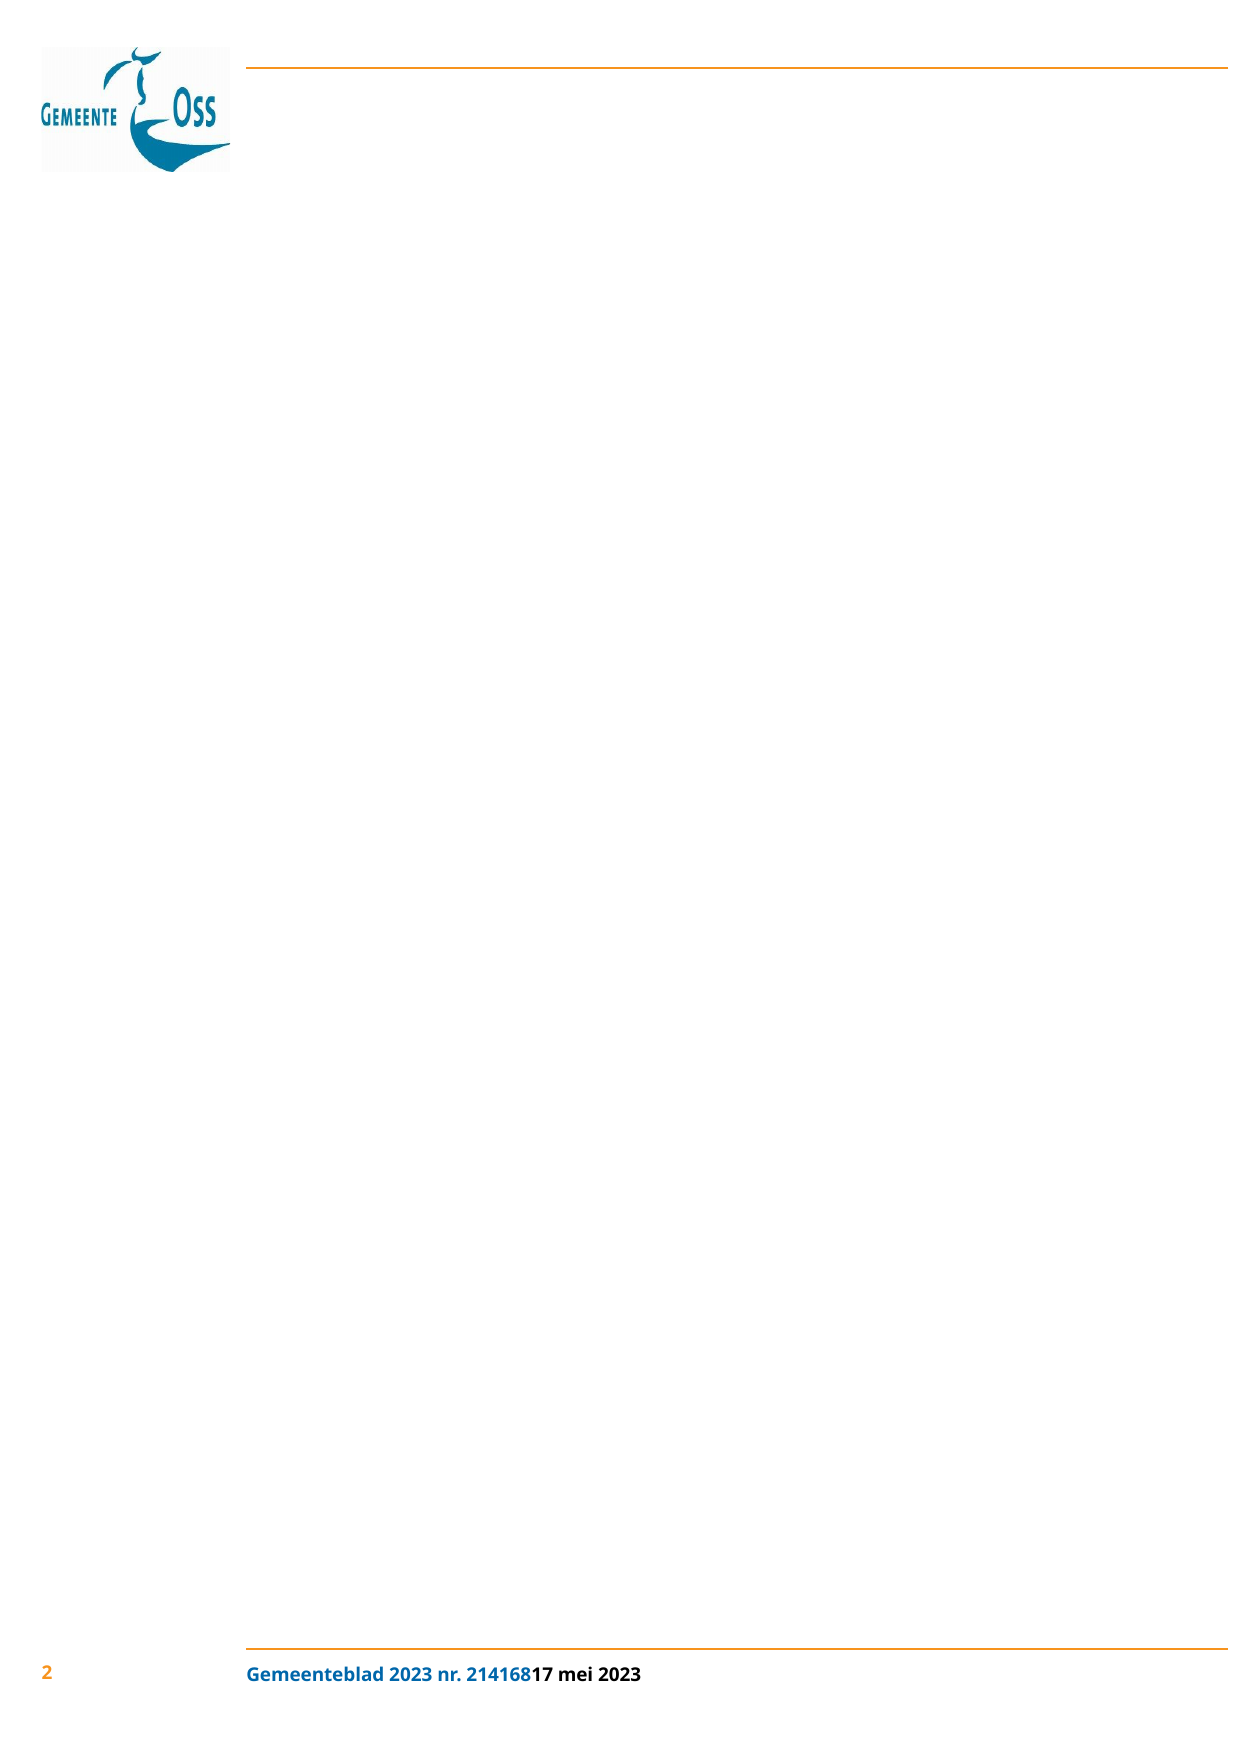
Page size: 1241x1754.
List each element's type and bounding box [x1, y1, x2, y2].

picture [41, 47, 231, 172]
